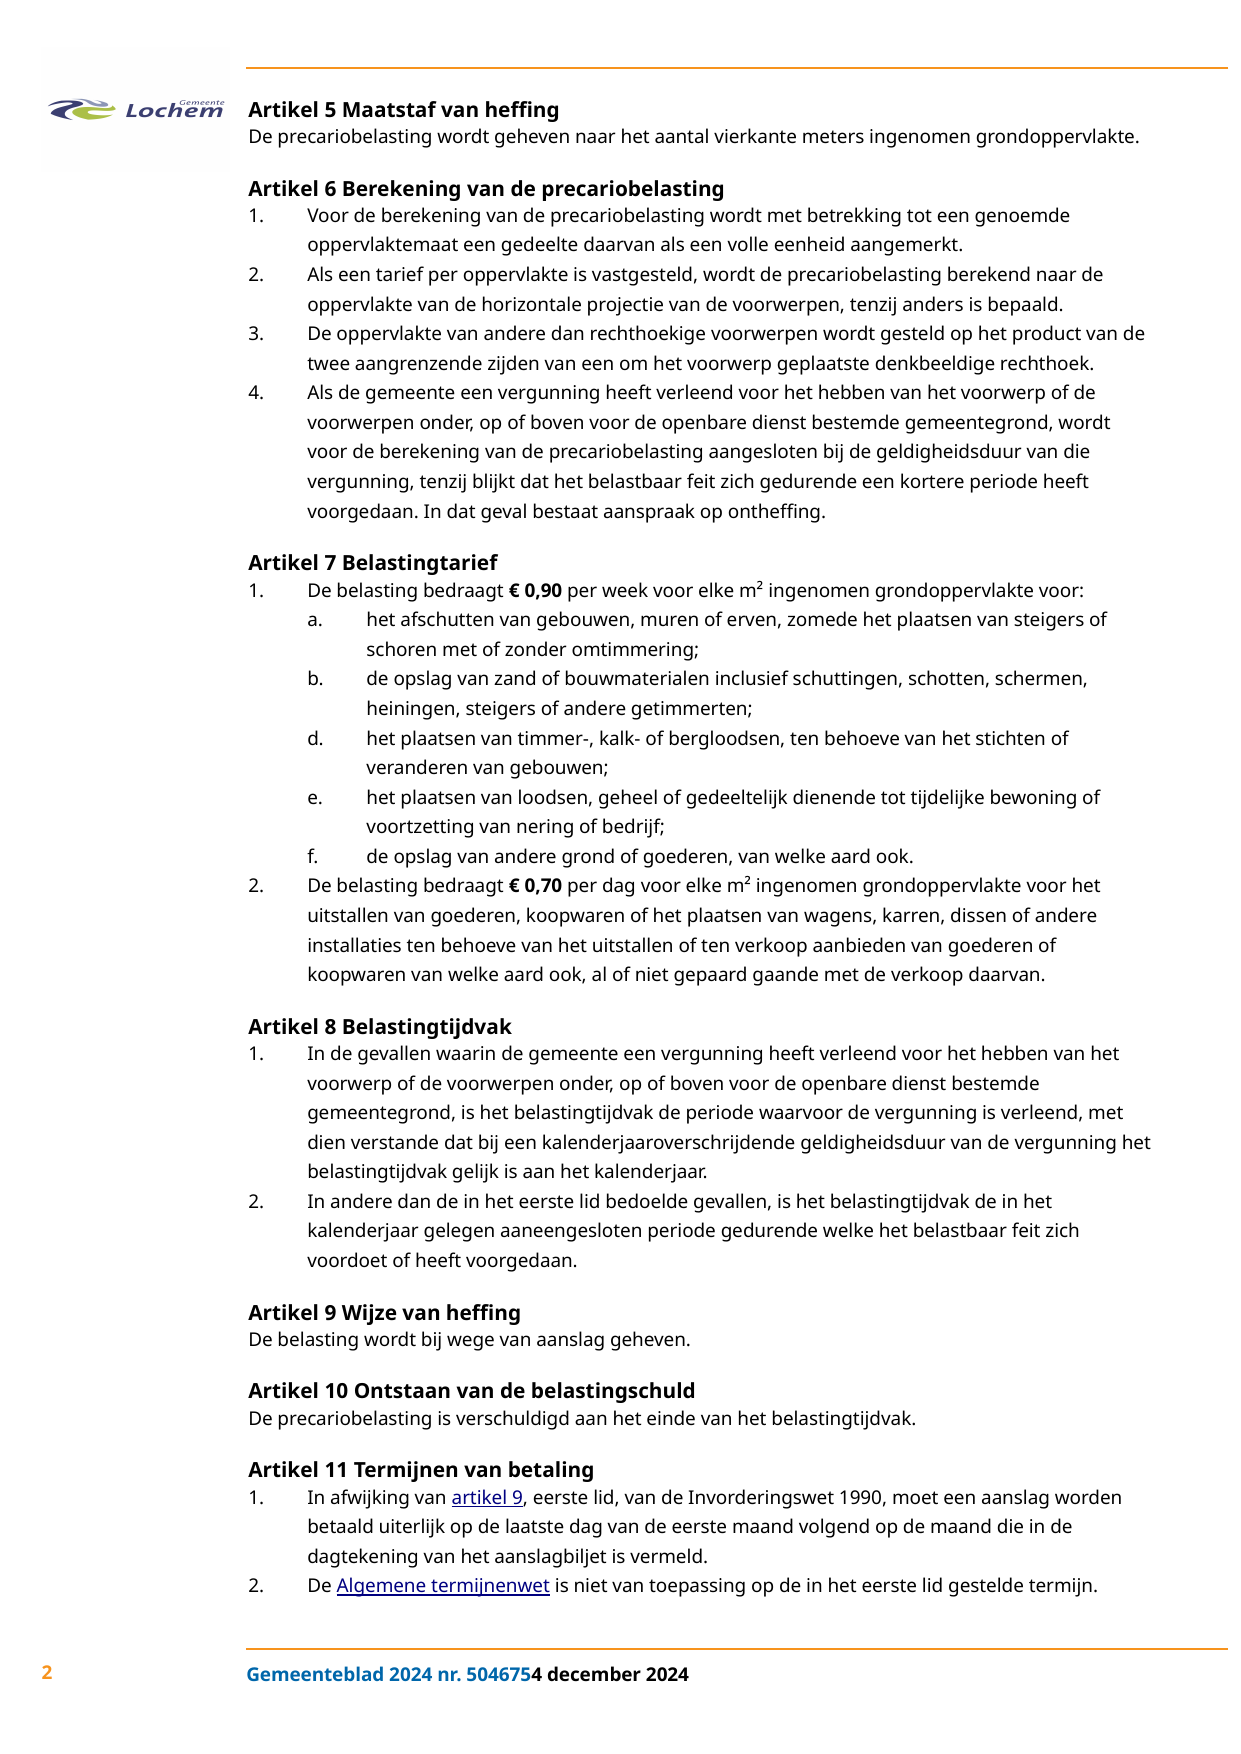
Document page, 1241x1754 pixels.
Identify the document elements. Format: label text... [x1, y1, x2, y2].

text Artikel 9 Wijze van heffing [248, 1298, 1152, 1326]
text Artikel 8 Belastingtijdvak [248, 1012, 1152, 1040]
list De Algemene termijnenwet is niet van toepassing op de in het eerste lid gestelde termijn. [248, 1573, 1152, 1598]
text Artikel 5 Maatstaf van heffing [248, 95, 1152, 123]
list Als een tarief per oppervlakte is vastgesteld, wordt de precariobelasting berekend naar de oppervlakte van de horizontale projectie van de voorwerpen, tenzij anders is bepaald. [248, 261, 1152, 317]
list Voor de berekening van de precariobelasting wordt met betrekking tot een genoemde oppervlaktemaat een gedeelte daarvan als een volle eenheid aangemerkt. [248, 202, 1152, 257]
text Artikel 7 Belastingtarief [248, 548, 1152, 577]
picture [41, 47, 231, 172]
list De belasting bedraagt € 0,70 per dag voor elke m² ingenomen grondoppervlakte voor het uitstallen van goederen, koopwaren of het plaatsen van wagens, karren, dissen of andere installaties ten behoeve van het uitstallen of ten verkoop aanbieden van goederen of koopwaren van welke aard ook, al of niet gepaard gaande met de verkoop daarvan. [248, 873, 1152, 987]
list Als de gemeente een vergunning heeft verleend voor het hebben van het voorwerp of de voorwerpen onder, op of boven voor de openbare dienst bestemde gemeentegrond, wordt voor de berekening van de precariobelasting aangesloten bij de geldigheidsduur van die vergunning, tenzij blijkt dat het belastbaar feit zich gedurende een kortere periode heeft voorgedaan. In dat geval bestaat aanspraak op ontheffing. [248, 379, 1152, 524]
text De precariobelasting wordt geheven naar het aantal vierkante meters ingenomen grondoppervlakte. [248, 123, 1152, 149]
list De oppervlakte van andere dan rechthoekige voorwerpen wordt gesteld op het product van de twee aangrenzende zijden van een om het voorwerp geplaatste denkbeeldige rechthoek. [248, 320, 1152, 376]
text De belasting wordt bij wege van aanslag geheven. [248, 1326, 1152, 1352]
list de opslag van zand of bouwmaterialen inclusief schuttingen, schotten, schermen, heiningen, steigers of andere getimmerten; [307, 666, 1152, 721]
text Artikel 11 Termijnen van betaling [248, 1455, 1152, 1484]
list het plaatsen van timmer-, kalk- of bergloodsen, ten behoeve van het stichten of veranderen van gebouwen; [307, 725, 1152, 780]
list De belasting bedraagt € 0,90 per week voor elke m² ingenomen grondoppervlakte voor: [248, 577, 1152, 602]
text De precariobelasting is verschuldigd aan het einde van het belastingtijdvak. [248, 1405, 1152, 1431]
text Artikel 6 Berekening van de precariobelasting [248, 174, 1152, 202]
list het afschutten van gebouwen, muren of erven, zomede het plaatsen van steigers of schoren met of zonder omtimmering; [307, 606, 1152, 662]
list het plaatsen van loodsen, geheel of gedeeltelijk dienende tot tijdelijke bewoning of voortzetting van nering of bedrijf; [307, 784, 1152, 839]
text Artikel 10 Ontstaan van de belastingschuld [248, 1377, 1152, 1405]
list de opslag van andere grond of goederen, van welke aard ook. [307, 843, 1152, 869]
list In andere dan de in het eerste lid bedoelde gevallen, is het belastingtijdvak de in het kalenderjaar gelegen aaneengesloten periode gedurende welke het belastbaar feit zich voordoet of heeft voorgedaan. [248, 1188, 1152, 1273]
list In de gevallen waarin de gemeente een vergunning heeft verleend voor het hebben van het voorwerp of de voorwerpen onder, op of boven voor de openbare dienst bestemde gemeentegrond, is het belastingtijdvak de periode waarvoor de vergunning is verleend, met dien verstande dat bij een kalenderjaaroverschrijdende geldigheidsduur van de vergunning het belastingtijdvak gelijk is aan het kalenderjaar. [248, 1040, 1152, 1184]
list In afwijking van artikel 9, eerste lid, van de Invorderingswet 1990, moet een aanslag worden betaald uiterlijk op de laatste dag van de eerste maand volgend op de maand die in de dagtekening van het aanslagbiljet is vermeld. [248, 1484, 1152, 1569]
